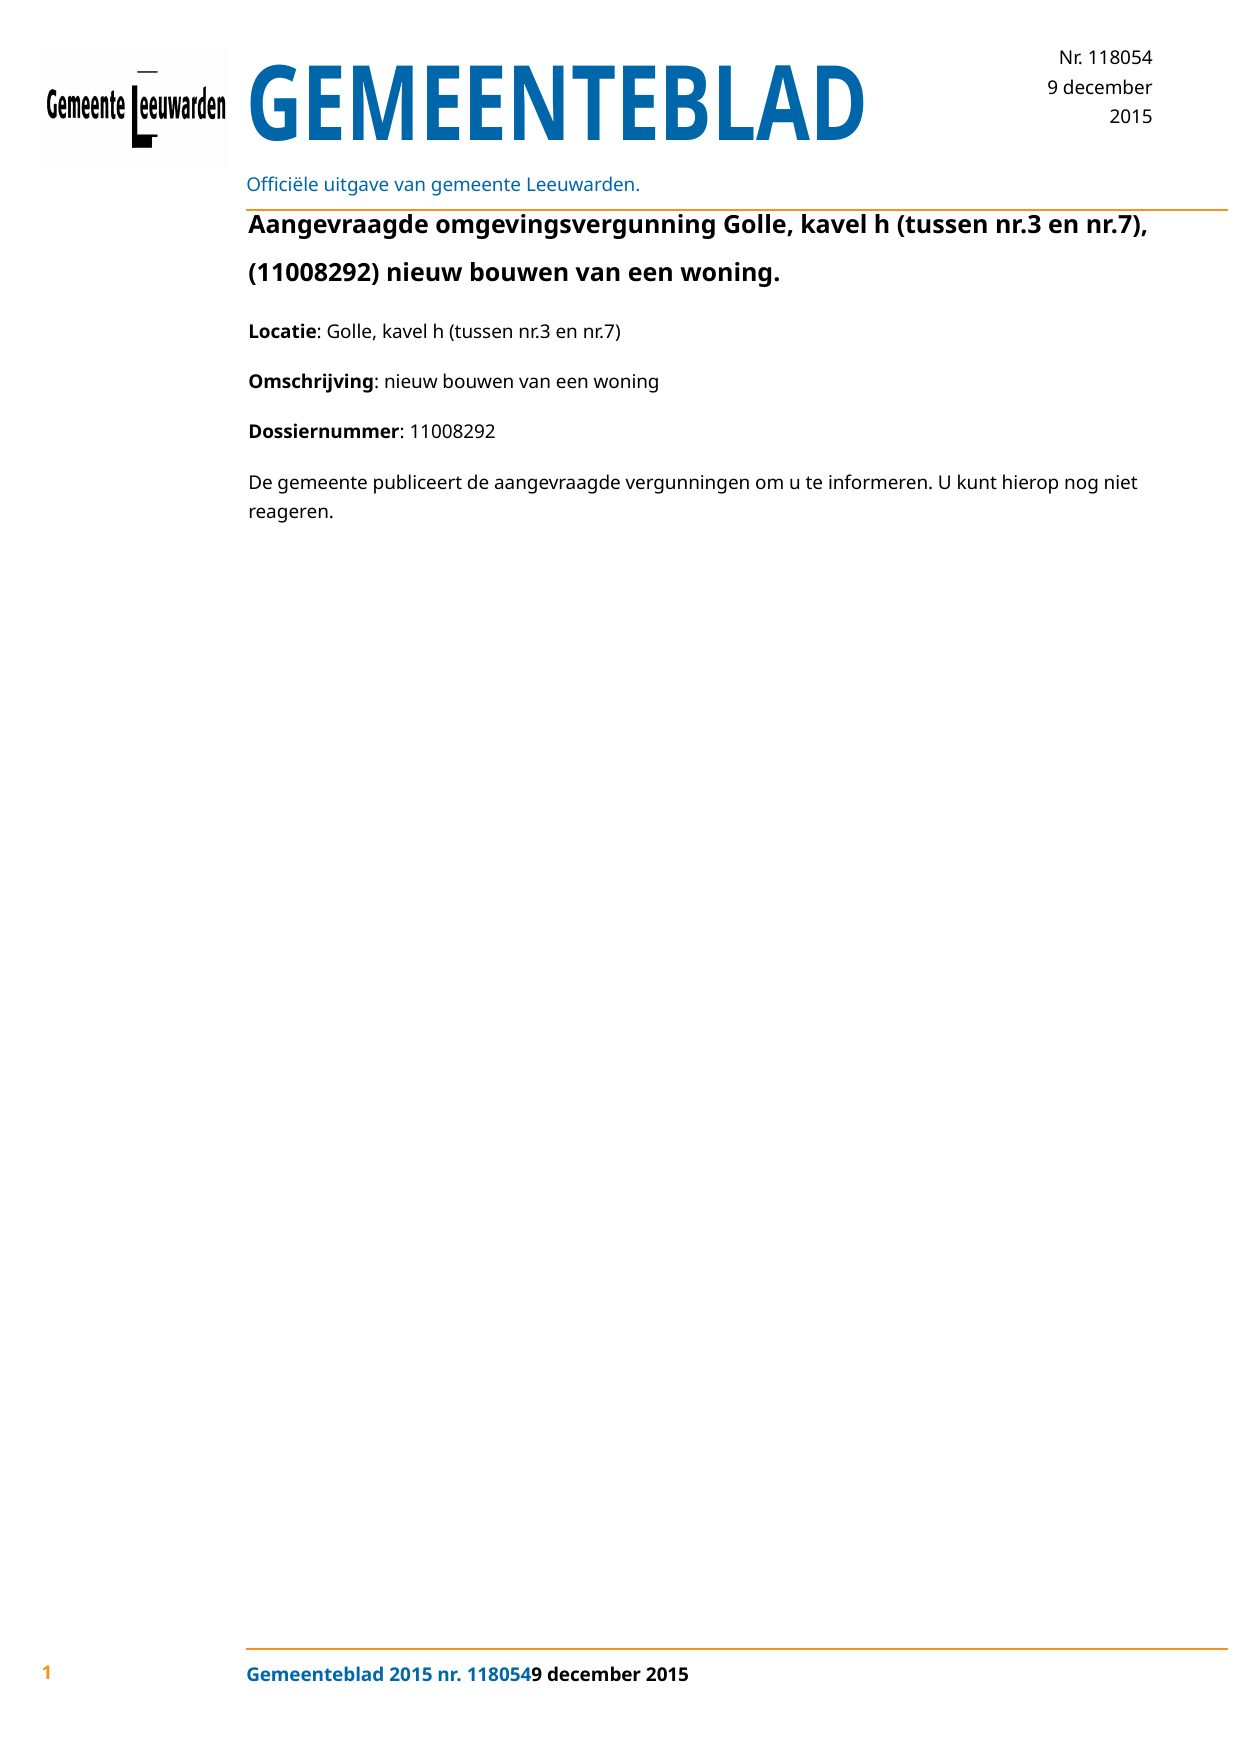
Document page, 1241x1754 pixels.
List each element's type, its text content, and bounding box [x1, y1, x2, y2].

text Aangevraagde omgevingsvergunning Golle, kavel h (tussen nr.3 en nr.7), (11008292) nieuw bouwen van een woning. [248, 211, 1152, 288]
text De gemeente publiceert de aangevraagde vergunningen om u te informeren. U kunt hierop nog niet reageren. [248, 469, 1152, 524]
text Dossiernummer: 11008292 [248, 419, 1152, 444]
text Locatie: Golle, kavel h (tussen nr.3 en nr.7) [248, 318, 1152, 344]
text Omschrijving: nieuw bouwen van een woning [248, 368, 1152, 394]
picture [41, 47, 231, 172]
